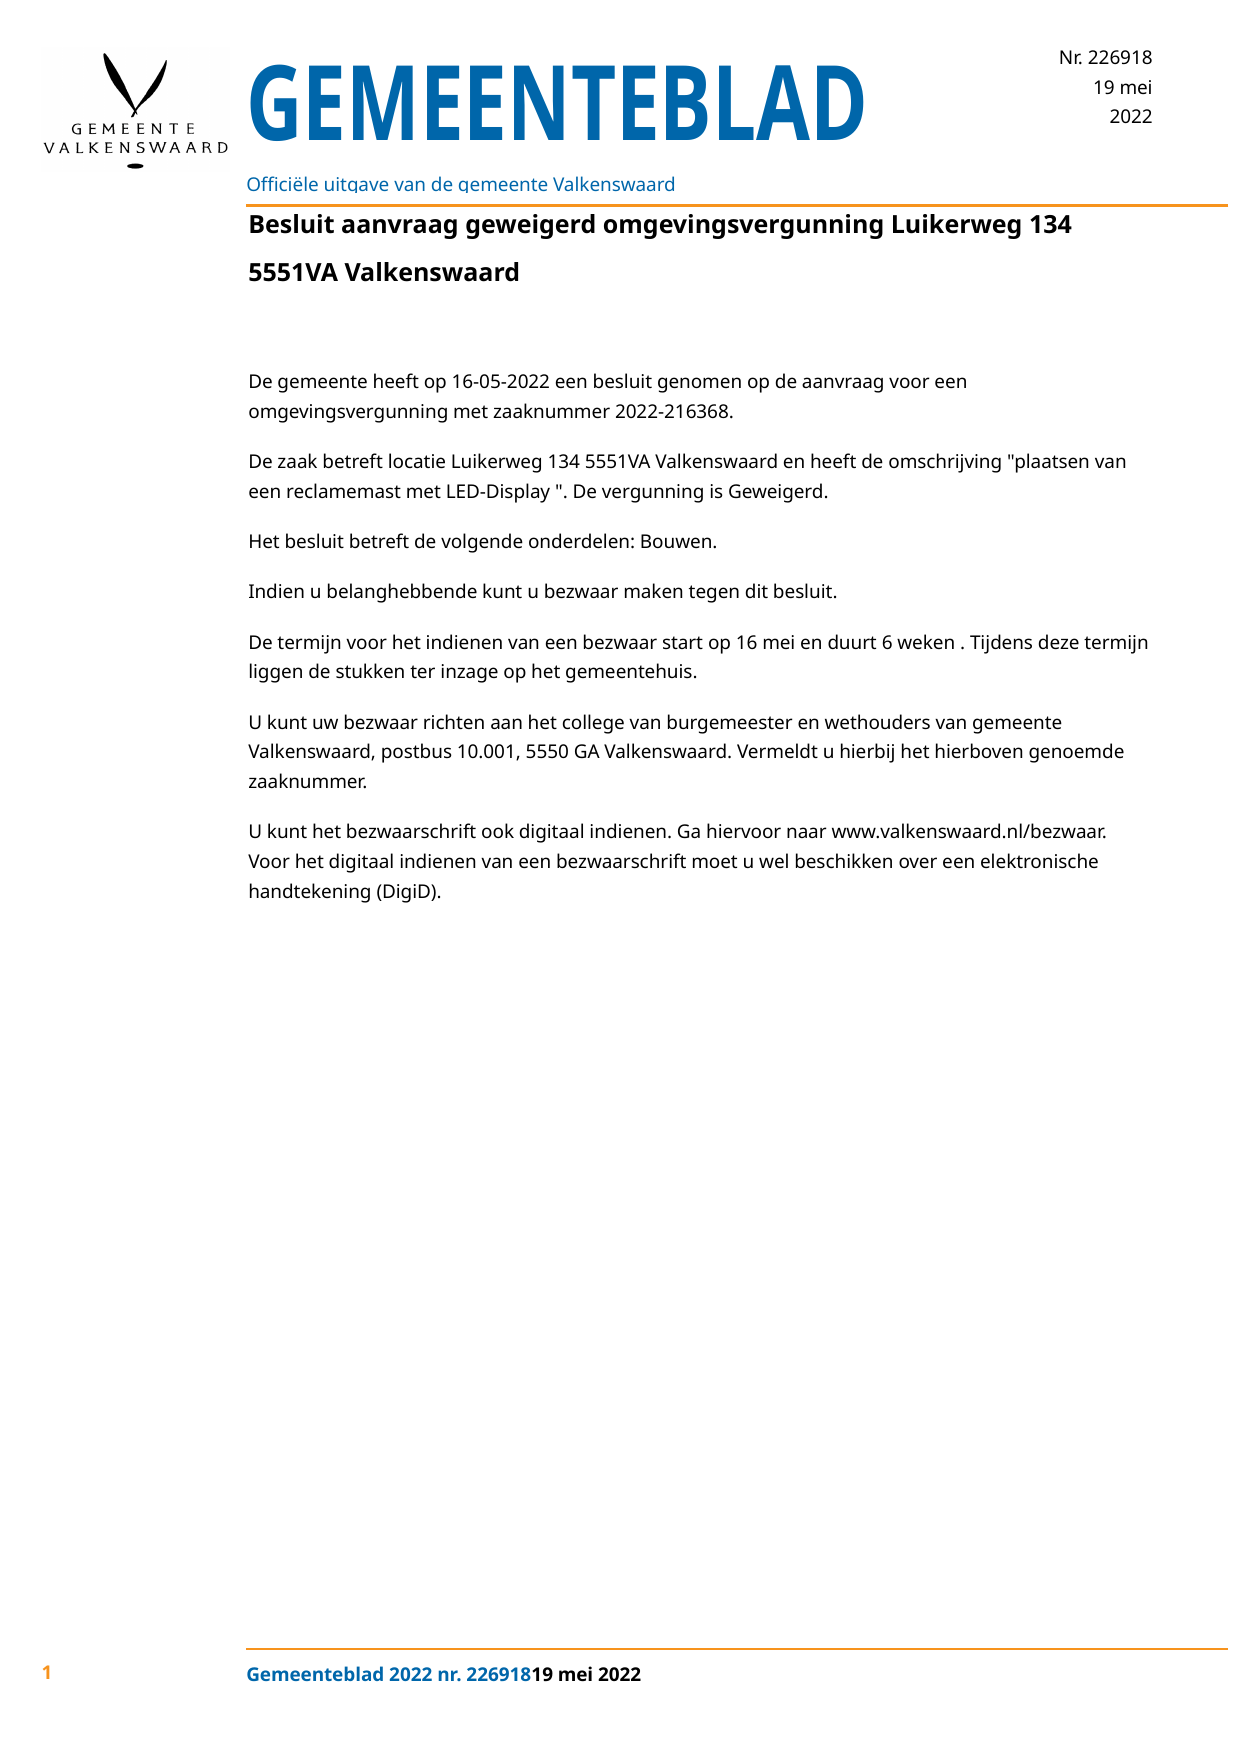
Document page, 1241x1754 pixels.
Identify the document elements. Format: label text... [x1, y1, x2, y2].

text Indien u belanghebbende kunt u bezwaar maken tegen dit besluit. [248, 579, 1152, 604]
text U kunt het bezwaarschrift ook digitaal indienen. Ga hiervoor naar www.valkenswaard.nl/bezwaar. Voor het digitaal indienen van een bezwaarschrift moet u wel beschikken over een elektronische handtekening (DigiD). [248, 819, 1152, 904]
text De zaak betreft locatie Luikerweg 134 5551VA Valkenswaard en heeft de omschrijving "plaatsen van een reclamemast met LED-Display ". De vergunning is Geweigerd. [248, 448, 1152, 504]
picture [41, 47, 231, 172]
text Besluit aanvraag geweigerd omgevingsvergunning Luikerweg 134 5551VA Valkenswaard [248, 207, 1152, 288]
text De gemeente heeft op 16-05-2022 een besluit genomen op de aanvraag voor een omgevingsvergunning met zaaknummer 2022-216368. [248, 368, 1152, 424]
text Het besluit betreft de volgende onderdelen: Bouwen. [248, 528, 1152, 554]
text De termijn voor het indienen van een bezwaar start op 16 mei en duurt 6 weken . Tijdens deze termijn liggen de stukken ter inzage op het gemeentehuis. [248, 629, 1152, 684]
text U kunt uw bezwaar richten aan het college van burgemeester en wethouders van gemeente Valkenswaard, postbus 10.001, 5550 GA Valkenswaard. Vermeldt u hierbij het hierboven genoemde zaaknummer. [248, 709, 1152, 794]
